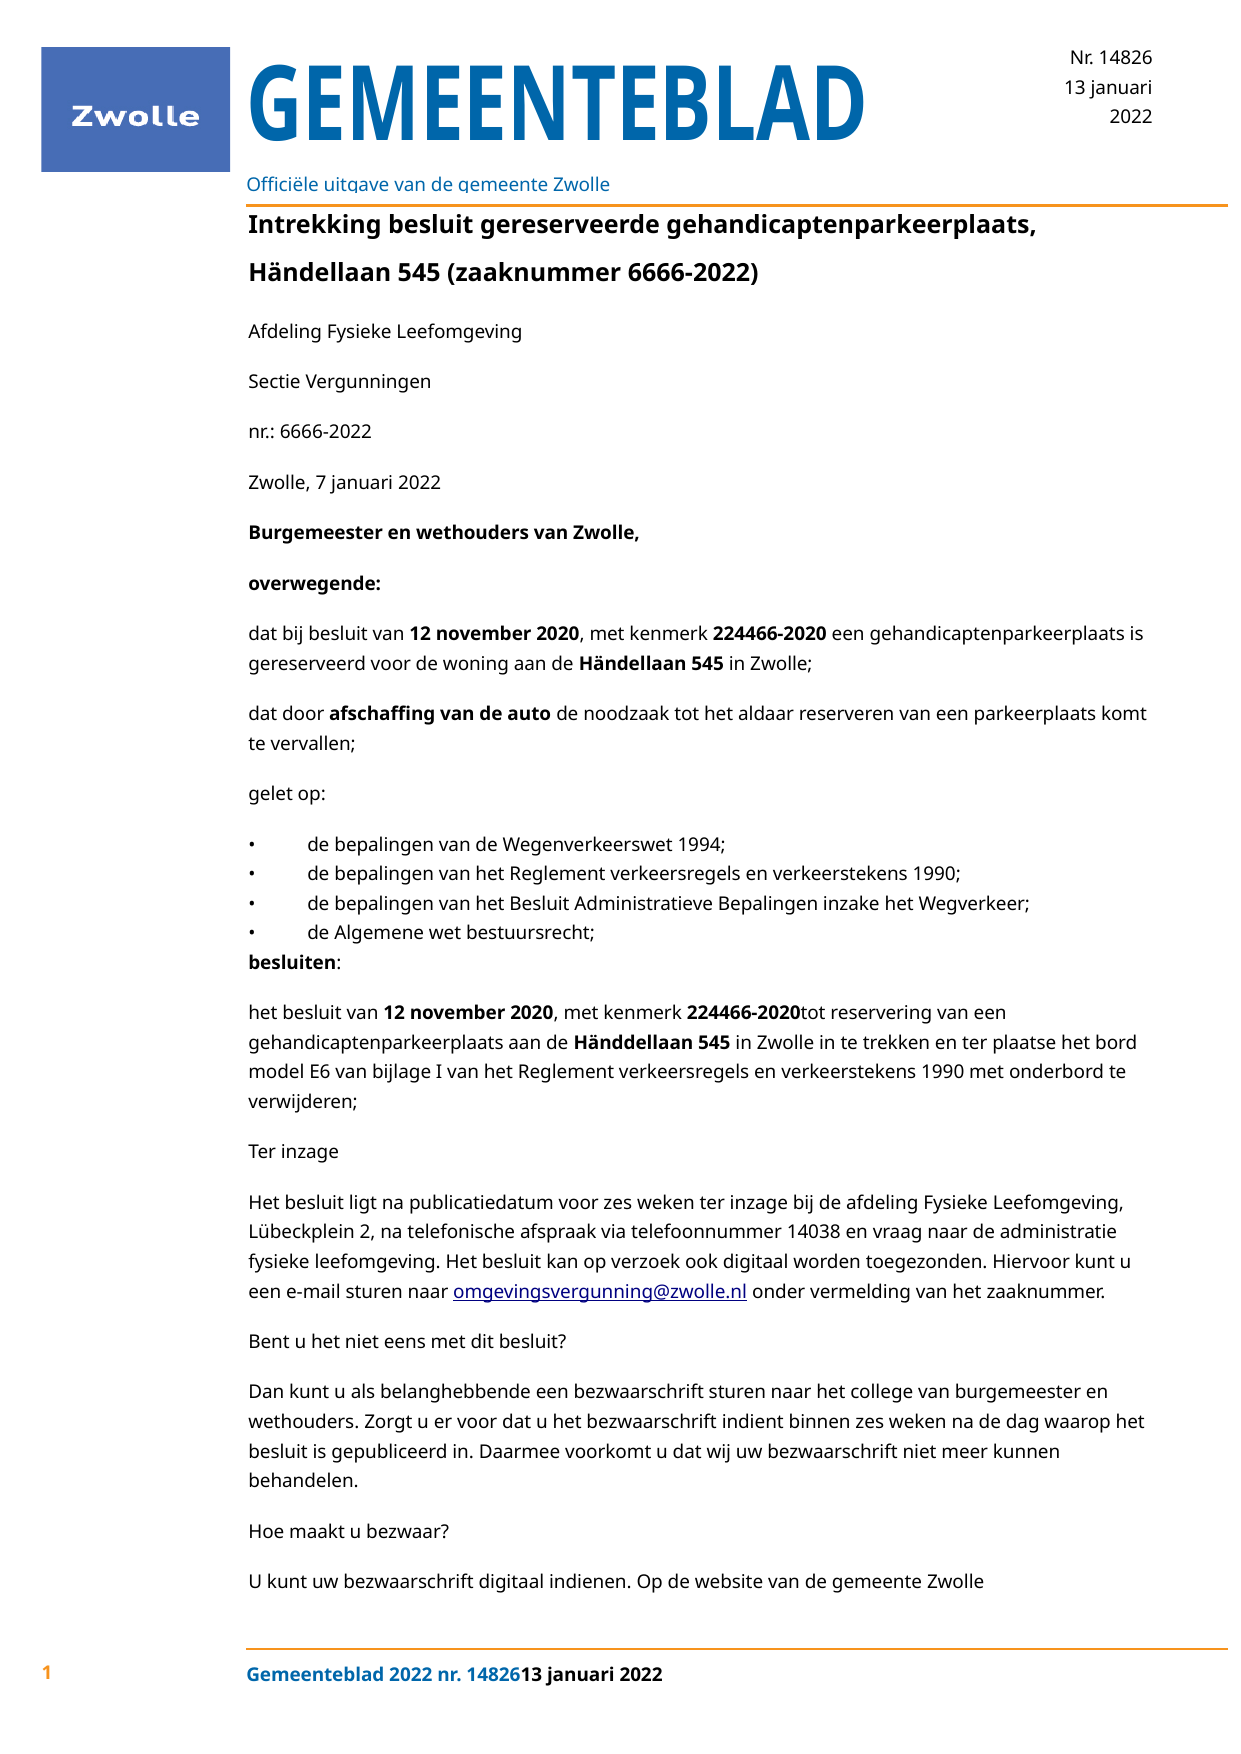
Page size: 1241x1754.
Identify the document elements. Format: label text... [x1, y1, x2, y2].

picture [41, 47, 231, 172]
text dat bij besluit van 12 november 2020, met kenmerk 224466-2020 een gehandicaptenparkeerplaats is gereserveerd voor de woning aan de Händellaan 545 in Zwolle; [248, 620, 1152, 676]
text Hoe maakt u bezwaar? [248, 1518, 1152, 1544]
text Intrekking besluit gereserveerde gehandicaptenparkeerplaats, Händellaan 545 (zaaknummer 6666-2022) [248, 207, 1152, 288]
text dat door afschaffing van de auto de noodzaak tot het aldaar reserveren van een parkeerplaats komt te vervallen; [248, 700, 1152, 756]
text Dan kunt u als belanghebbende een bezwaarschrift sturen naar het college van burgemeester en wethouders. Zorgt u er voor dat u het bezwaarschrift indient binnen zes weken na de dag waarop het besluit is gepubliceerd in. Daarmee voorkomt u dat wij uw bezwaarschrift niet meer kunnen behandelen. [248, 1379, 1152, 1493]
text nr.: 6666-2022 [248, 419, 1152, 444]
text U kunt uw bezwaarschrift digitaal indienen. Op de website van de gemeente Zwolle [248, 1568, 1152, 1594]
text Bent u het niet eens met dit besluit? [248, 1328, 1152, 1354]
text het besluit van 12 november 2020, met kenmerk 224466-2020tot reservering van een gehandicaptenparkeerplaats aan de Händdellaan 545 in Zwolle in te trekken en ter plaatse het bord model E6 van bijlage I van het Reglement verkeersregels en verkeerstekens 1990 met onderbord te verwijderen; [248, 999, 1152, 1114]
text overwegende: [248, 570, 1152, 596]
text Ter inzage [248, 1139, 1152, 1164]
text Het besluit ligt na publicatiedatum voor zes weken ter inzage bij de afdeling Fysieke Leefomgeving, Lübeckplein 2, na telefonische afspraak via telefoonnummer 14038 en vraag naar de administratie fysieke leefomgeving. Het besluit kan op verzoek ook digitaal worden toegezonden. Hiervoor kunt u een e-mail sturen naar omgevingsvergunning@zwolle.nl onder vermelding van het zaaknummer. [248, 1189, 1152, 1304]
text besluiten: [248, 949, 1152, 975]
list de bepalingen van het Besluit Administratieve Bepalingen inzake het Wegverkeer; [248, 890, 1152, 916]
text Burgemeester en wethouders van Zwolle, [248, 519, 1152, 545]
text Sectie Vergunningen [248, 368, 1152, 394]
list de Algemene wet bestuursrecht; [248, 919, 1152, 945]
list de bepalingen van het Reglement verkeersregels en verkeerstekens 1990; [248, 860, 1152, 886]
text Zwolle, 7 januari 2022 [248, 469, 1152, 495]
text gelet op: [248, 780, 1152, 806]
text Afdeling Fysieke Leefomgeving [248, 318, 1152, 344]
list de bepalingen van de Wegenverkeerswet 1994; [248, 831, 1152, 857]
